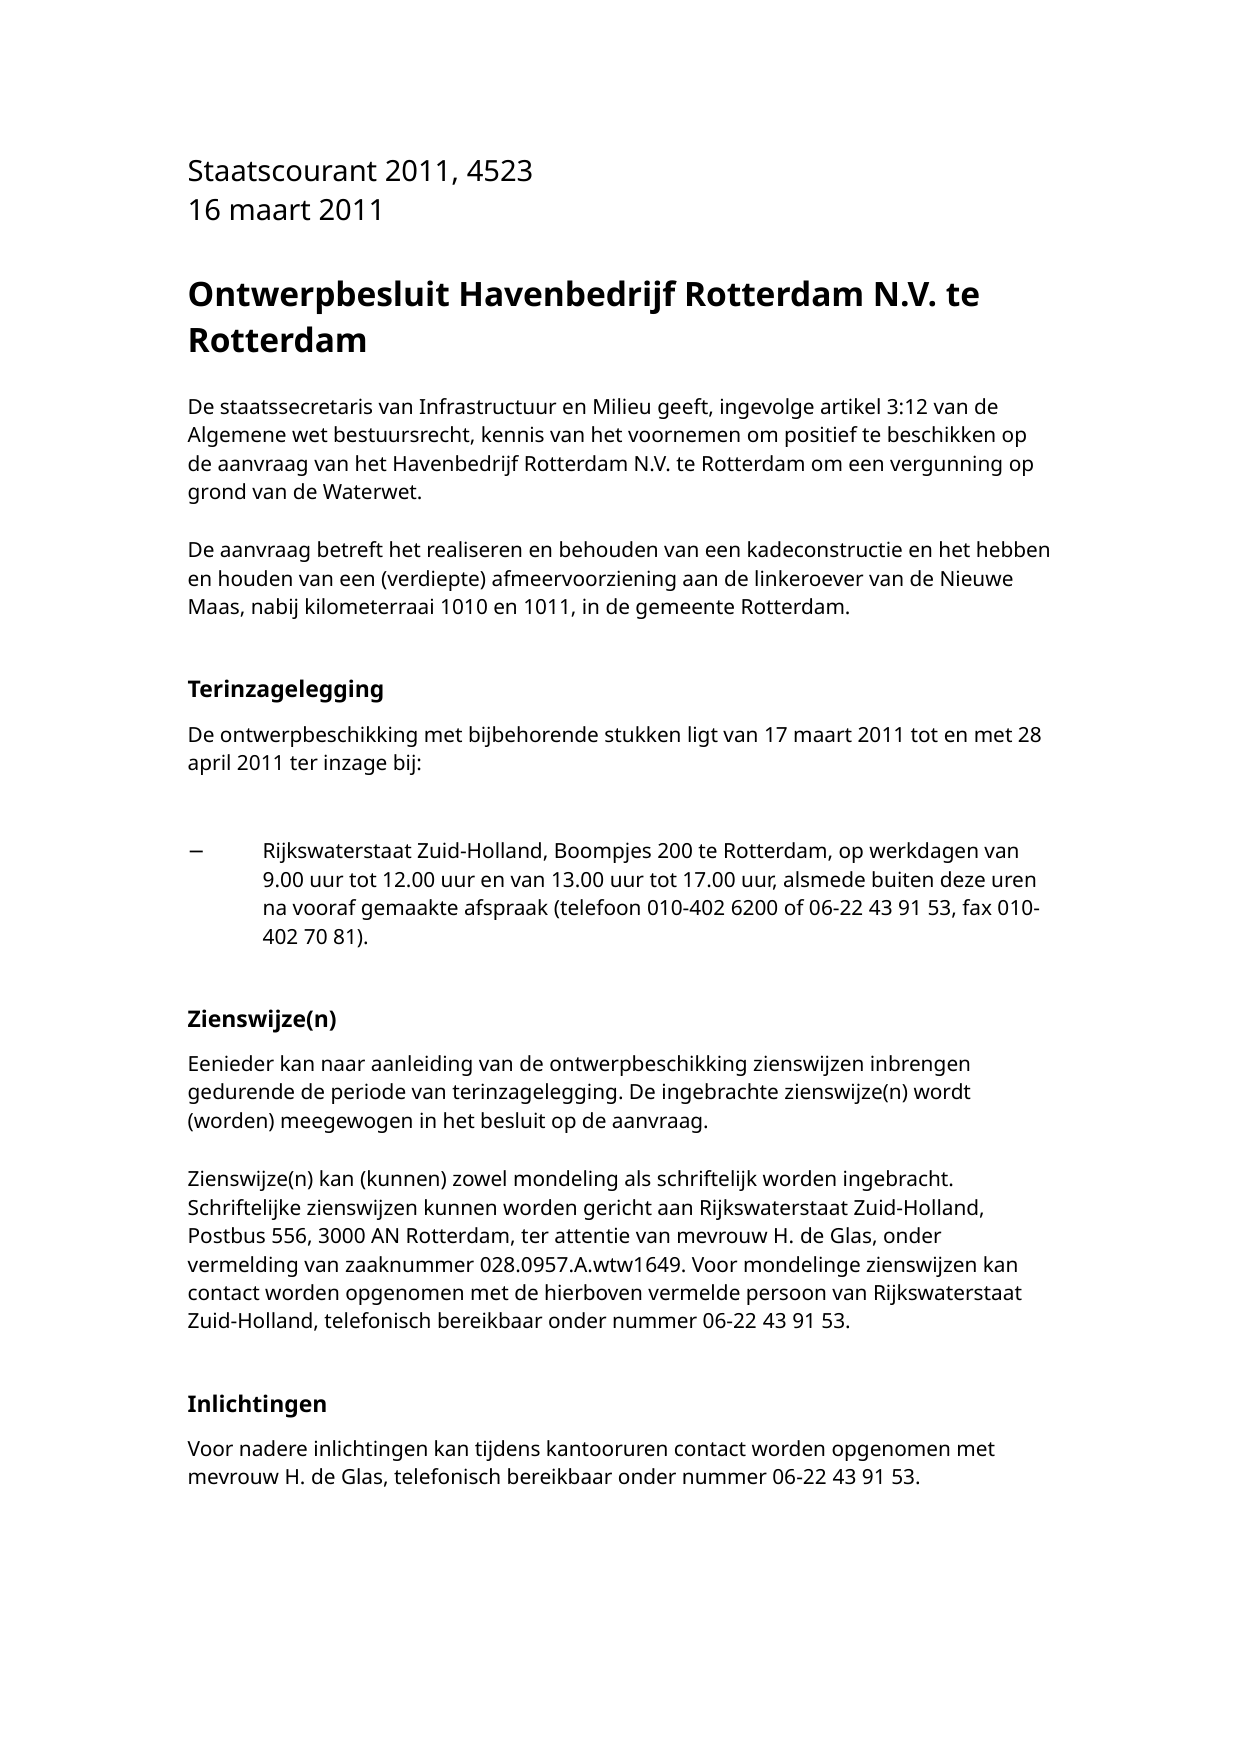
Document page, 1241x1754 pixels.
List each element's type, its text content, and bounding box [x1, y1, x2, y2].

text Voor nadere inlichtingen kan tijdens kantooruren contact worden opgenomen met mevrouw H. de Glas, telefonisch bereikbaar onder nummer 06-22 43 91 53. [187, 1434, 1053, 1491]
subtitle Inlichtingen [187, 1387, 1053, 1419]
text Zienswijze(n) kan (kunnen) zowel mondeling als schriftelijk worden ingebracht. Schriftelijke zienswijzen kunnen worden gericht aan Rijkswaterstaat Zuid-Holland, Postbus 556, 3000 AN Rotterdam, ter attentie van mevrouw H. de Glas, onder vermelding van zaaknummer 028.0957.A.wtw1649. Voor mondelinge zienswijzen kan contact worden opgenomen met de hierboven vermelde persoon van Rijkswaterstaat Zuid-Holland, telefonisch bereikbaar onder nummer 06-22 43 91 53. [187, 1164, 1053, 1335]
text Staatscourant 2011, 4523 [187, 150, 1053, 190]
list Rijkswaterstaat Zuid-Holland, Boompjes 200 te Rotterdam, op werkdagen van 9.00 uur tot 12.00 uur en van 13.00 uur tot 17.00 uur, alsmede buiten deze uren na vooraf gemaakte afspraak (telefoon 010-402 6200 of 06-22 43 91 53, fax 010-402 70 81). [187, 837, 1053, 950]
text De staatssecretaris van Infrastructuur en Milieu geeft, ingevolge artikel 3:12 van de Algemene wet bestuursrecht, kennis van het voornemen om positief te beschikken op de aanvraag van het Havenbedrijf Rotterdam N.V. te Rotterdam om een vergunning op grond van de Waterwet. [187, 392, 1053, 506]
subtitle Zienswijze(n) [187, 1003, 1053, 1034]
subtitle Ontwerpbesluit Havenbedrijf Rotterdam N.V. te Rotterdam [187, 271, 1053, 362]
text 16 maart 2011 [187, 190, 1053, 229]
text Eenieder kan naar aanleiding van de ontwerpbeschikking zienswijzen inbrengen gedurende de periode van terinzagelegging. De ingebrachte zienswijze(n) wordt (worden) meegewogen in het besluit op de aanvraag. [187, 1049, 1053, 1134]
subtitle Terinzagelegging [187, 673, 1053, 705]
text De aanvraag betreft het realiseren en behouden van een kadeconstructie en het hebben en houden van een (verdiepte) afmeervoorziening aan de linkeroever van de Nieuwe Maas, nabij kilometerraai 1010 en 1011, in de gemeente Rotterdam. [187, 536, 1053, 621]
text De ontwerpbeschikking met bijbehorende stukken ligt van 17 maart 2011 tot en met 28 april 2011 ter inzage bij: [187, 720, 1053, 777]
